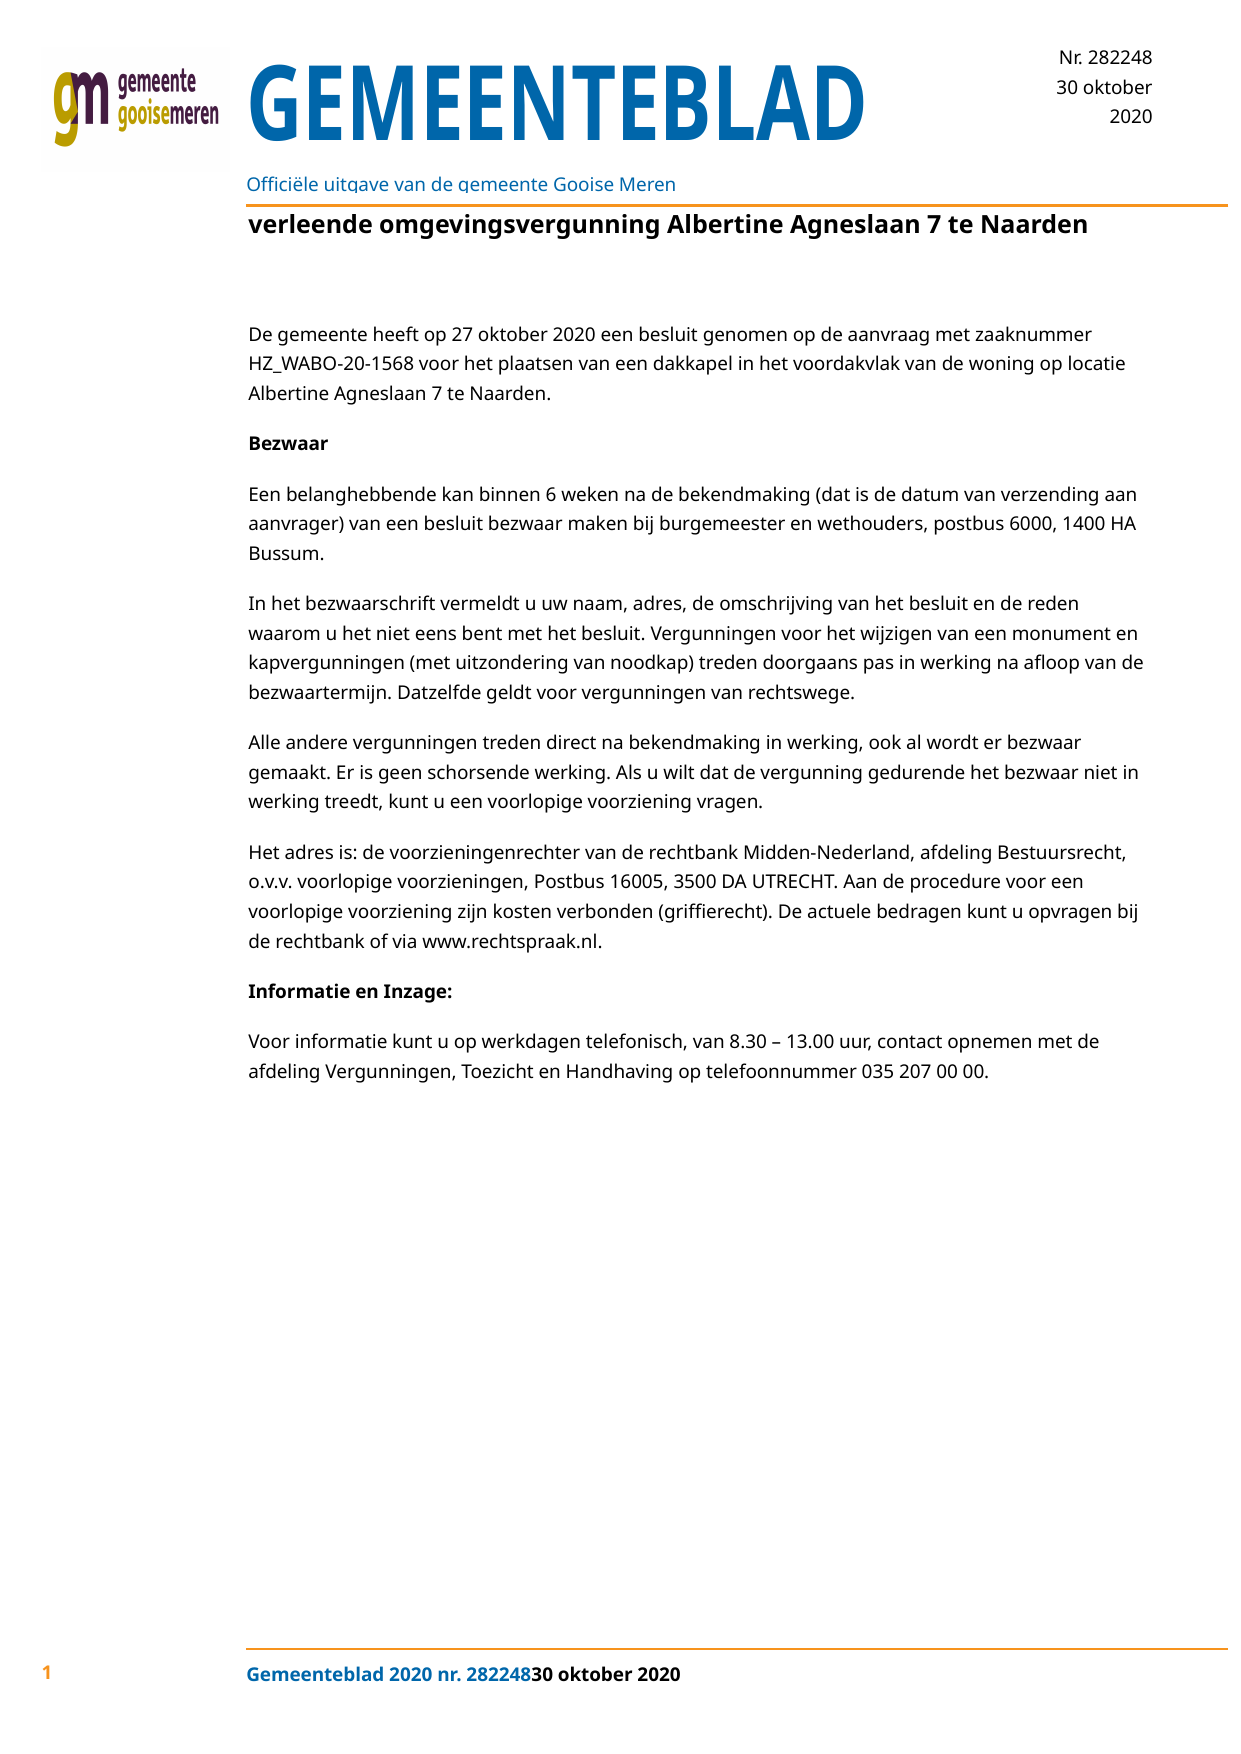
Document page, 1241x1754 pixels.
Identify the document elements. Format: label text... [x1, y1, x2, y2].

text De gemeente heeft op 27 oktober 2020 een besluit genomen op de aanvraag met zaaknummer HZ_WABO-20-1568 voor het plaatsen van een dakkapel in het voordakvlak van de woning op locatie Albertine Agneslaan 7 te Naarden. [248, 321, 1152, 406]
text Alle andere vergunningen treden direct na bekendmaking in werking, ook al wordt er bezwaar gemaakt. Er is geen schorsende werking. Als u wilt dat de vergunning gedurende het bezwaar niet in werking treedt, kunt u een voorlopige voorziening vragen. [248, 729, 1152, 814]
text Informatie en Inzage: [248, 978, 1152, 1004]
text In het bezwaarschrift vermeldt u uw naam, adres, de omschrijving van het besluit en de reden waarom u het niet eens bent met het besluit. Vergunningen voor het wijzigen van een monument en kapvergunningen (met uitzondering van noodkap) treden doorgaans pas in werking na afloop van de bezwaartermijn. Datzelfde geldt voor vergunningen van rechtswege. [248, 590, 1152, 705]
text Een belanghebbende kan binnen 6 weken na de bekendmaking (dat is de datum van verzending aan aanvrager) van een besluit bezwaar maken bij burgemeester en wethouders, postbus 6000, 1400 HA Bussum. [248, 481, 1152, 566]
text Bezwaar [248, 430, 1152, 456]
text verleende omgevingsvergunning Albertine Agneslaan 7 te Naarden [248, 207, 1152, 241]
text Het adres is: de voorzieningenrechter van de rechtbank Midden-Nederland, afdeling Bestuursrecht, o.v.v. voorlopige voorzieningen, Postbus 16005, 3500 DA UTRECHT. Aan de procedure voor een voorlopige voorziening zijn kosten verbonden (griffierecht). De actuele bedragen kunt u opvragen bij de rechtbank of via www.rechtspraak.nl. [248, 839, 1152, 953]
text Voor informatie kunt u op werkdagen telefonisch, van 8.30 – 13.00 uur, contact opnemen met de afdeling Vergunningen, Toezicht en Handhaving op telefoonnummer 035 207 00 00. [248, 1029, 1152, 1084]
picture [41, 47, 231, 172]
